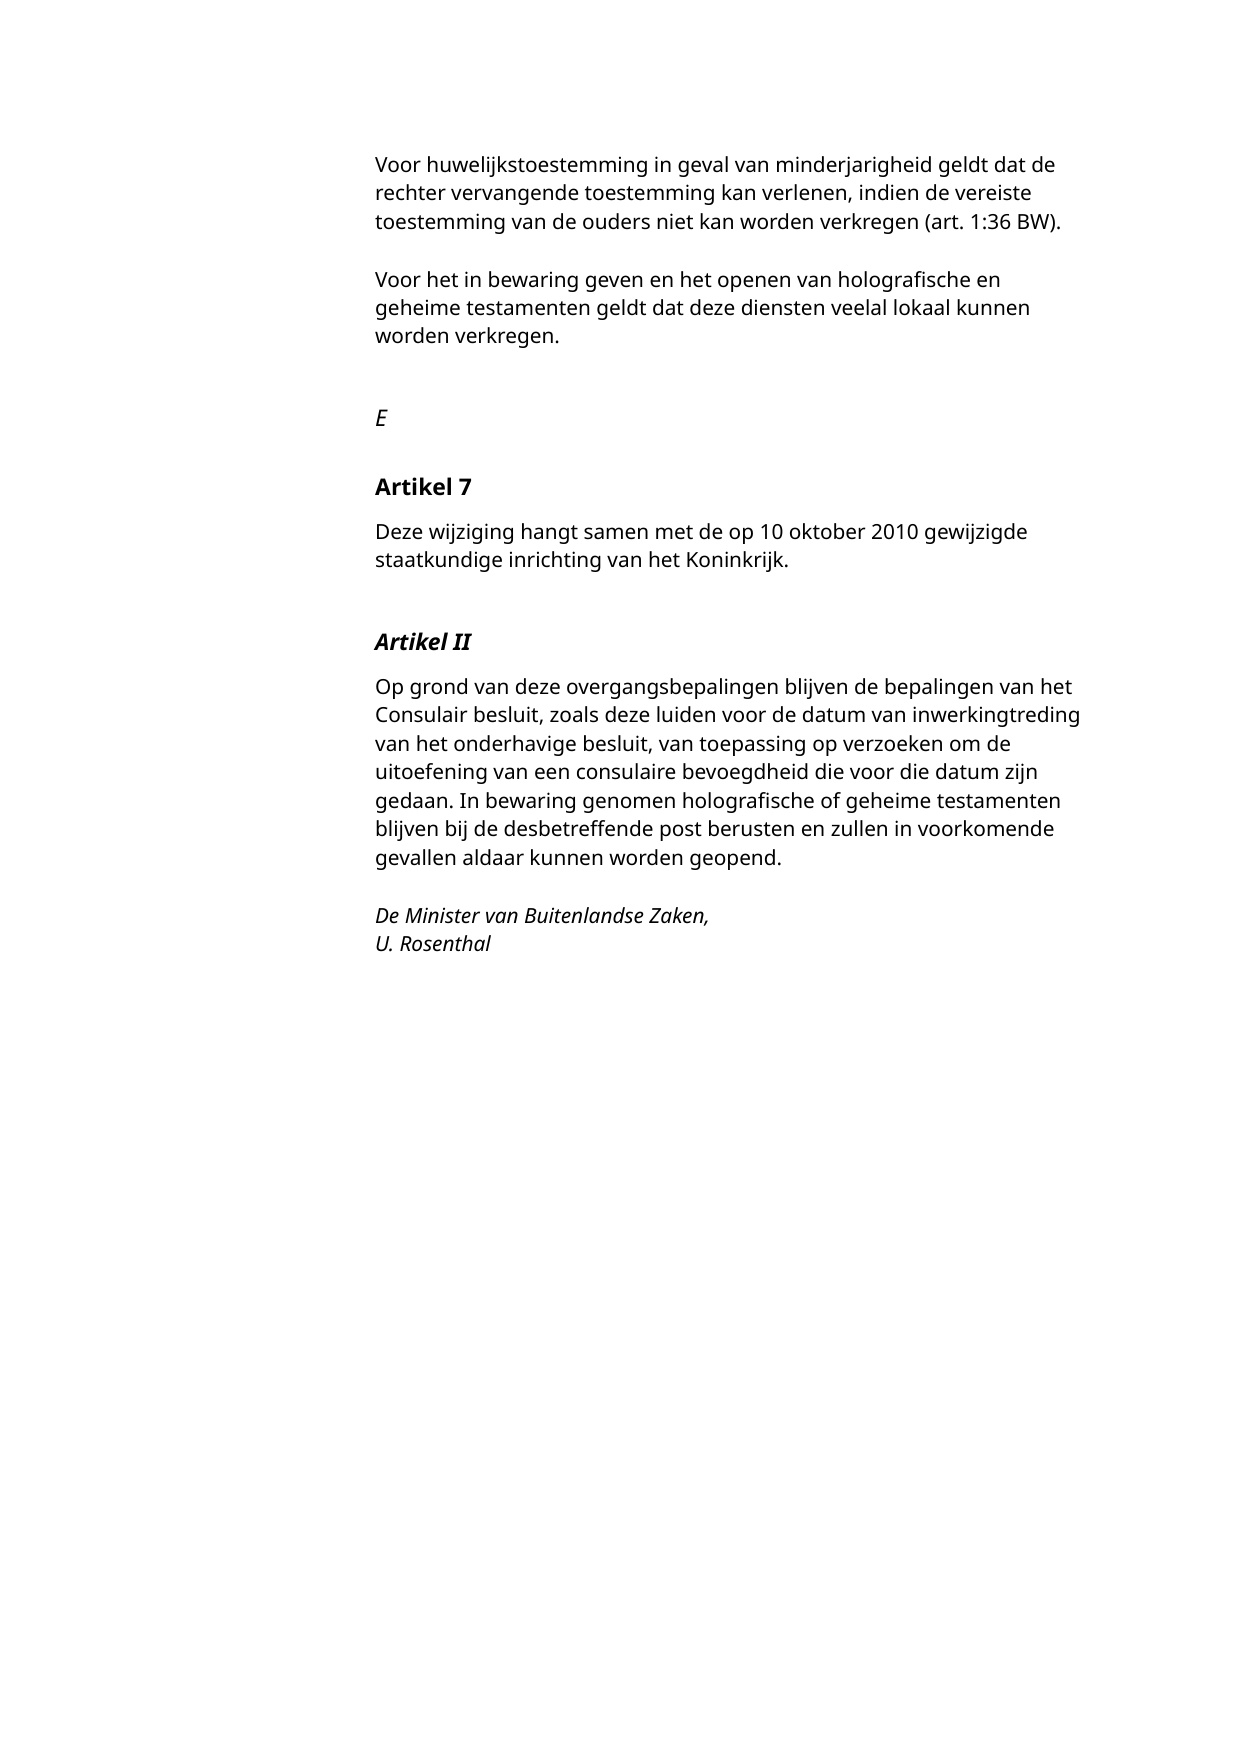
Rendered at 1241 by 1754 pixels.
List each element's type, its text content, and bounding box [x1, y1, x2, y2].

text Op grond van deze overgangsbepalingen blijven de bepalingen van het Consulair besluit, zoals deze luiden voor de datum van inwerkingtreding van het onderhavige besluit, van toepassing op verzoeken om de uitoefening van een consulaire bevoegdheid die voor die datum zijn gedaan. In bewaring genomen holografische of geheime testamenten blijven bij de desbetreffende post berusten en zullen in voorkomende gevallen aldaar kunnen worden geopend. [375, 672, 1090, 871]
text De Minister van Buitenlandse Zaken, [375, 901, 1090, 929]
text U. Rosenthal [375, 929, 1090, 958]
text Deze wijziging hangt samen met de op 10 oktober 2010 gewijzigde staatkundige inrichting van het Koninkrijk. [375, 517, 1090, 574]
subtitle Artikel 7 [375, 471, 1090, 502]
subtitle Artikel II [375, 626, 1090, 657]
text Voor huwelijkstoestemming in geval van minderjarigheid geldt dat de rechter vervangende toestemming kan verlenen, indien de vereiste toestemming van de ouders niet kan worden verkregen (art. 1:36 BW). [375, 150, 1090, 235]
text Voor het in bewaring geven en het openen van holografische en geheime testamenten geldt dat deze diensten veelal lokaal kunnen worden verkregen. [375, 265, 1090, 350]
subtitle E [375, 402, 1090, 433]
